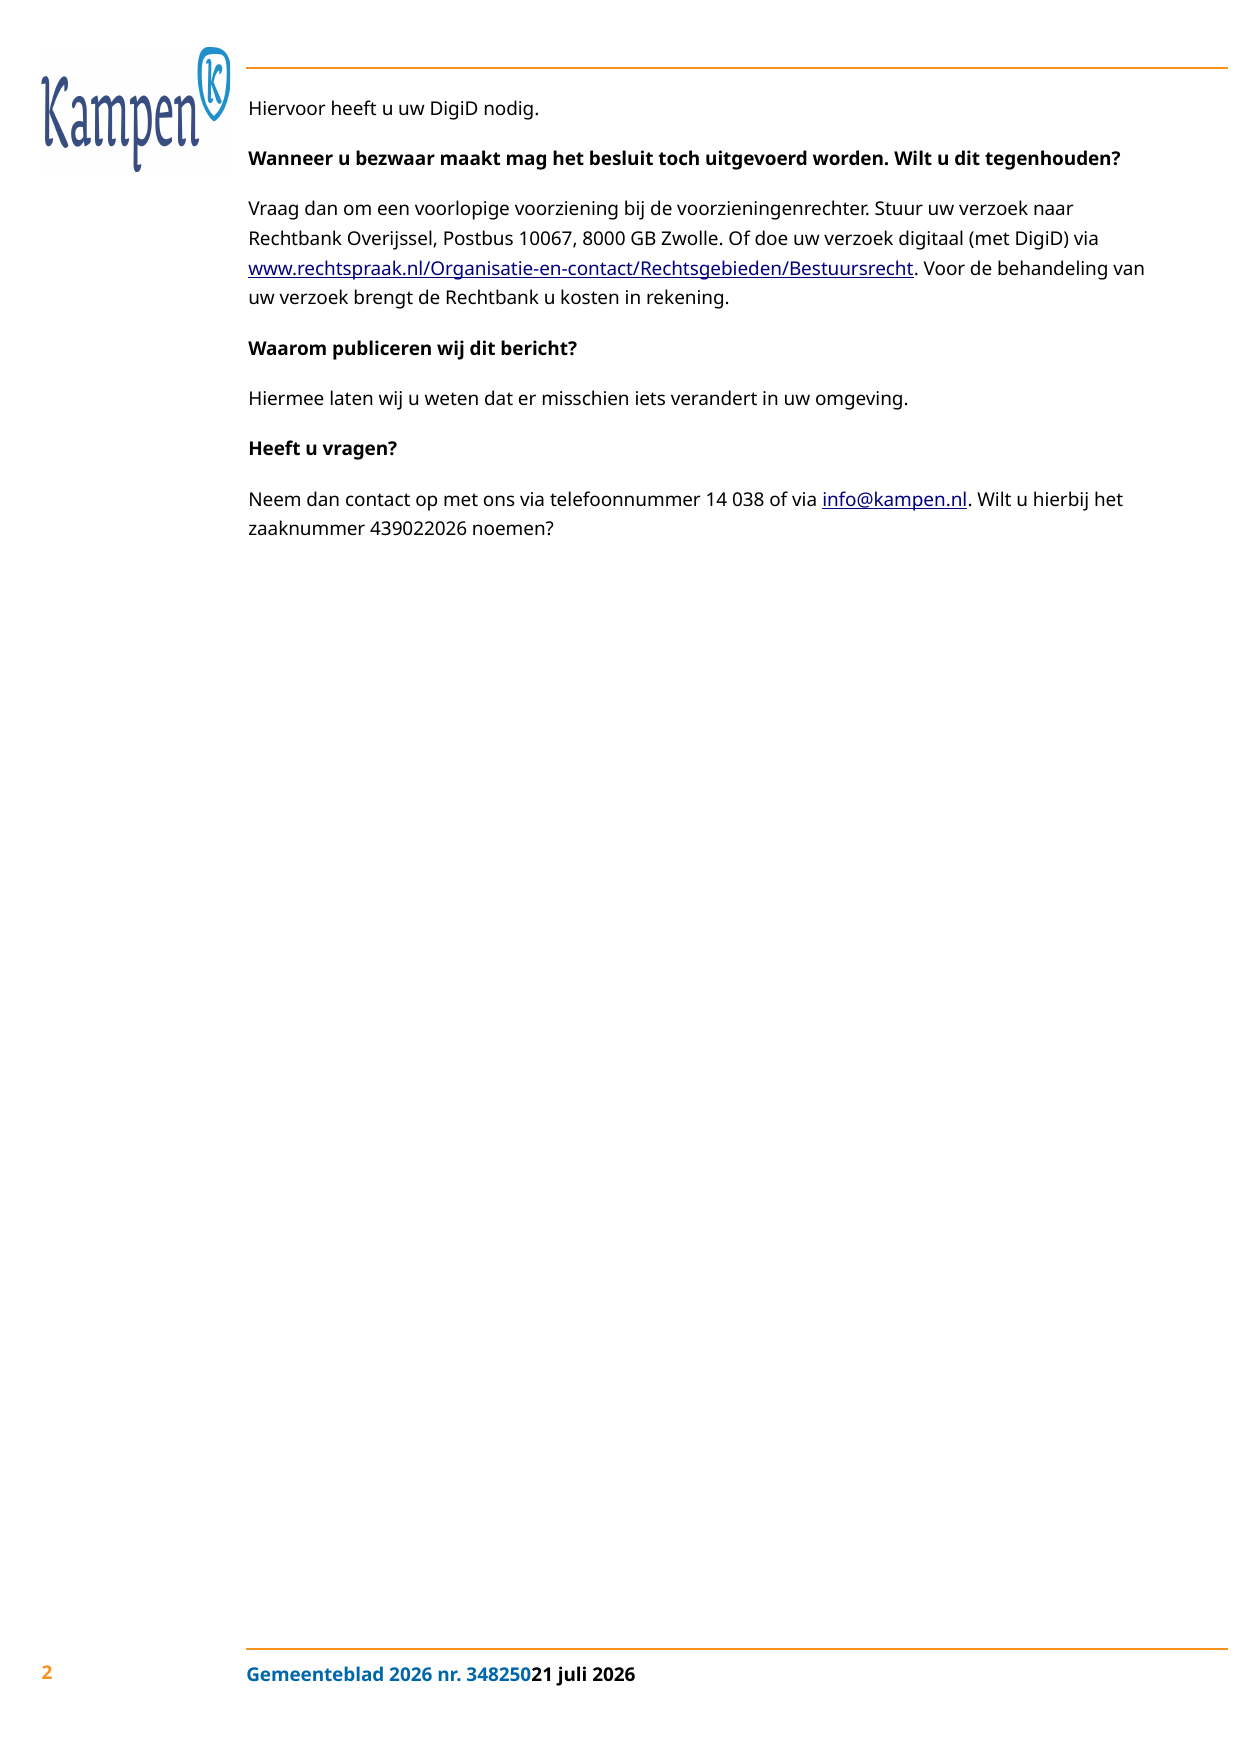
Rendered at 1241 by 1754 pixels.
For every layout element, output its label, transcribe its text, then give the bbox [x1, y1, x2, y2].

text Vraag dan om een voorlopige voorziening bij de voorzieningenrechter. Stuur uw verzoek naar Rechtbank Overijssel, Postbus 10067, 8000 GB Zwolle. Of doe uw verzoek digitaal (met DigiD) via www.rechtspraak.nl/Organisatie-en-contact/Rechtsgebieden/Bestuursrecht. Voor de behandeling van uw verzoek brengt de Rechtbank u kosten in rekening. [248, 196, 1152, 310]
text Waarom publiceren wij dit bericht? [248, 335, 1152, 361]
text Wanneer u bezwaar maakt mag het besluit toch uitgevoerd worden. Wilt u dit tegenhouden? [248, 145, 1152, 171]
picture [41, 47, 231, 172]
text Heeft u vragen? [248, 436, 1152, 461]
text Neem dan contact op met ons via telefoonnummer 14 038 of via info@kampen.nl. Wilt u hierbij het zaaknummer 439022026 noemen? [248, 486, 1152, 541]
text Hiervoor heeft u uw DigiD nodig. [248, 95, 1152, 121]
text Hiermee laten wij u weten dat er misschien iets verandert in uw omgeving. [248, 385, 1152, 411]
